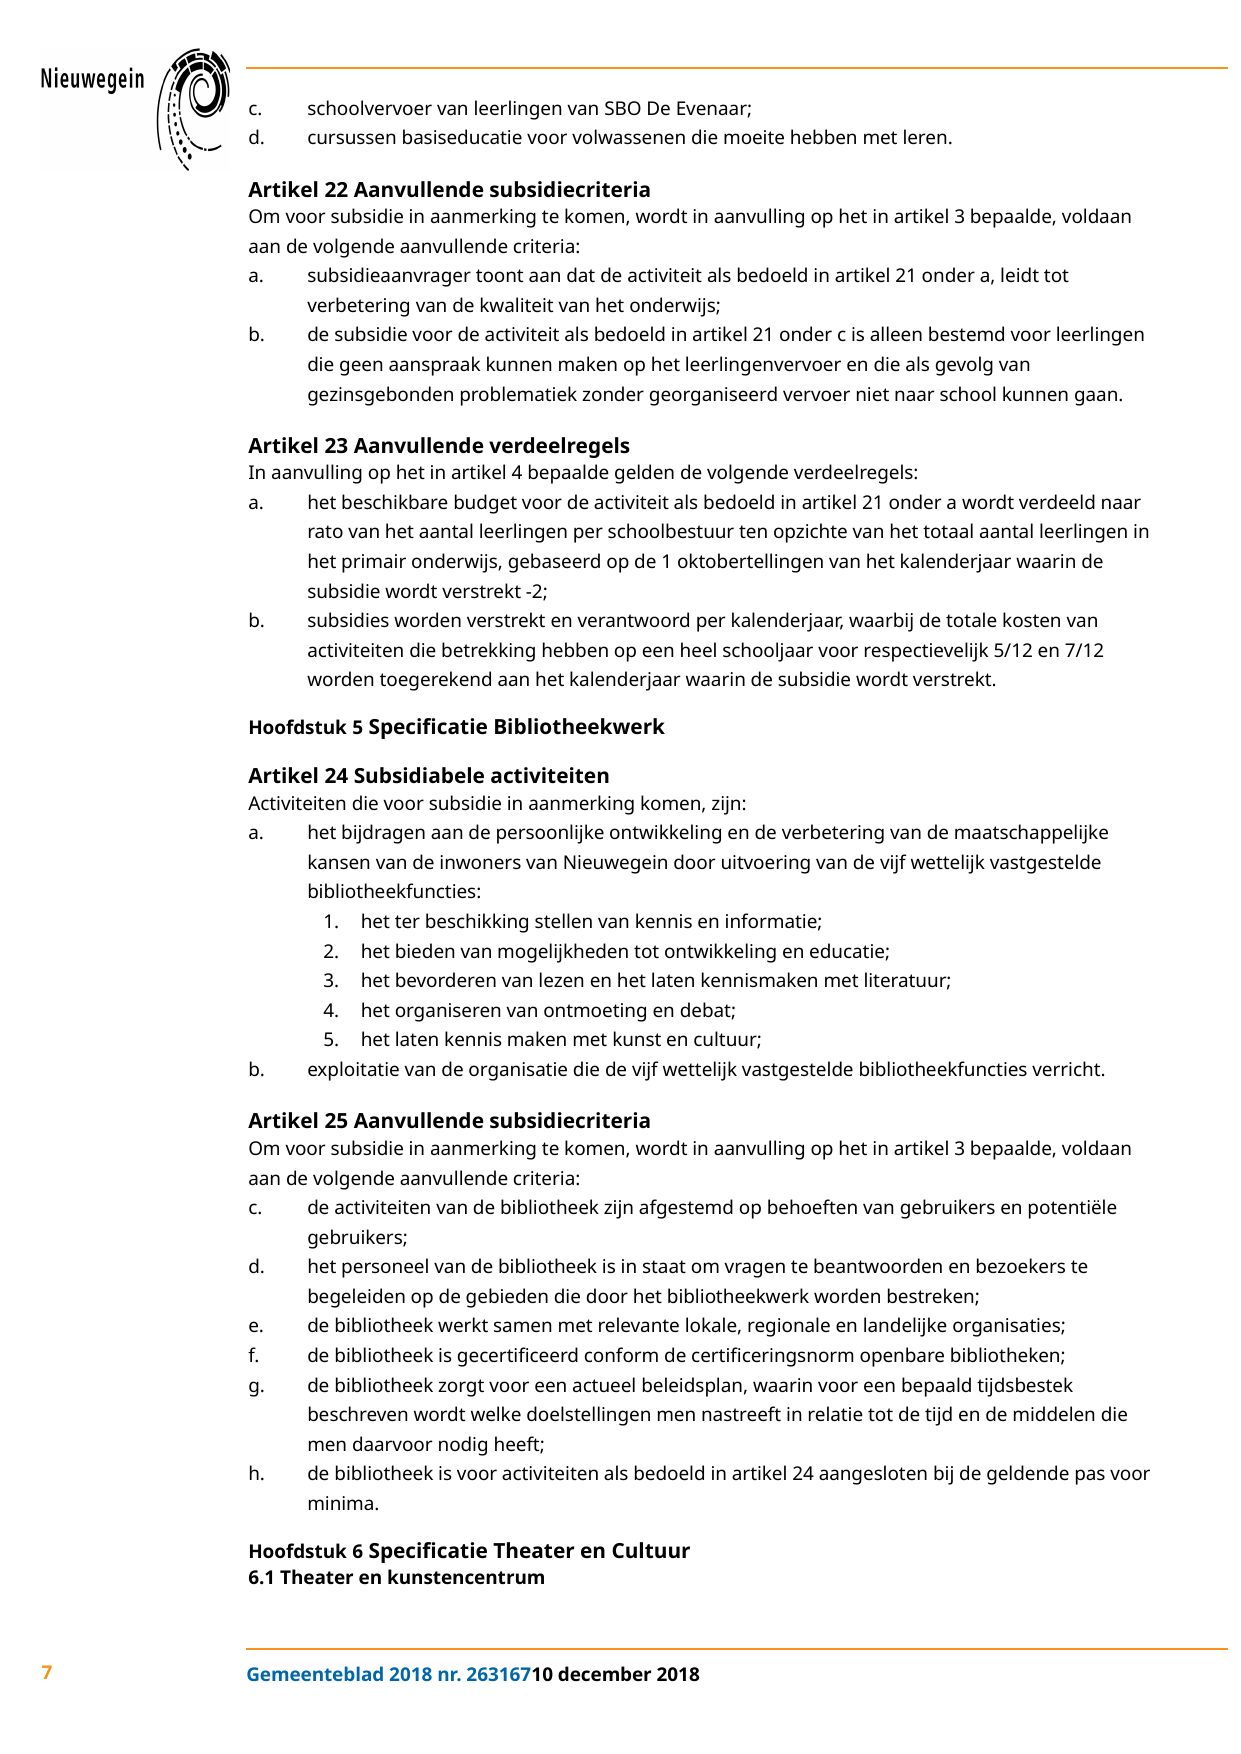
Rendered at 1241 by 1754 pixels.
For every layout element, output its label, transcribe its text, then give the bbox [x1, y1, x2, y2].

list de bibliotheek is voor activiteiten als bedoeld in artikel 24 aangesloten bij de geldende pas voor minima. [248, 1461, 1152, 1516]
list de activiteiten van de bibliotheek zijn afgestemd op behoeften van gebruikers en potentiële gebruikers; [248, 1194, 1152, 1249]
text Om voor subsidie in aanmerking te komen, wordt in aanvulling op het in artikel 3 bepaalde, voldaan aan de volgende aanvullende criteria: [248, 1135, 1152, 1190]
list exploitatie van de organisatie die de vijf wettelijk vastgestelde bibliotheekfuncties verricht. [248, 1056, 1152, 1082]
list de bibliotheek zorgt voor een actueel beleidsplan, waarin voor een bepaald tijdsbestek beschreven wordt welke doelstellingen men nastreeft in relatie tot de tijd en de middelen die men daarvoor nodig heeft; [248, 1372, 1152, 1457]
list het laten kennis maken met kunst en cultuur; [323, 1027, 1152, 1052]
list schoolvervoer van leerlingen van SBO De Evenaar; [248, 95, 1152, 121]
text Artikel 23 Aanvullende verdeelregels [248, 431, 1152, 459]
list het ter beschikking stellen van kennis en informatie; [323, 908, 1152, 934]
list de bibliotheek werkt samen met relevante lokale, regionale en landelijke organisaties; [248, 1313, 1152, 1338]
list het organiseren van ontmoeting en debat; [323, 997, 1152, 1023]
text Activiteiten die voor subsidie in aanmerking komen, zijn: [248, 790, 1152, 816]
list subsidies worden verstrekt en verantwoord per kalenderjaar, waarbij de totale kosten van activiteiten die betrekking hebben op een heel schooljaar voor respectievelijk 5/12 en 7/12 worden toegerekend aan het kalenderjaar waarin de subsidie wordt verstrekt. [248, 607, 1152, 692]
list het bijdragen aan de persoonlijke ontwikkeling en de verbetering van de maatschappelijke kansen van de inwoners van Nieuwegein door uitvoering van de vijf wettelijk vastgestelde bibliotheekfuncties: [248, 819, 1152, 904]
text Hoofdstuk 5 Specificatie Bibliotheekwerk [248, 712, 1152, 741]
list subsidieaanvrager toont aan dat de activiteit als bedoeld in artikel 21 onder a, leidt tot verbetering van de kwaliteit van het onderwijs; [248, 262, 1152, 318]
text 6.1 Theater en kunstencentrum [248, 1564, 1152, 1590]
text Hoofdstuk 6 Specificatie Theater en Cultuur [248, 1536, 1152, 1564]
text Artikel 24 Subsidiabele activiteiten [248, 762, 1152, 790]
list cursussen basiseducatie voor volwassenen die moeite hebben met leren. [248, 124, 1152, 150]
text Artikel 22 Aanvullende subsidiecriteria [248, 175, 1152, 203]
list het beschikbare budget voor de activiteit als bedoeld in artikel 21 onder a wordt verdeeld naar rato van het aantal leerlingen per schoolbestuur ten opzichte van het totaal aantal leerlingen in het primair onderwijs, gebaseerd op de 1 oktobertellingen van het kalenderjaar waarin de subsidie wordt verstrekt -2; [248, 489, 1152, 604]
text In aanvulling op het in artikel 4 bepaalde gelden de volgende verdeelregels: [248, 459, 1152, 485]
list het bieden van mogelijkheden tot ontwikkeling en educatie; [323, 938, 1152, 964]
list de bibliotheek is gecertificeerd conform de certificeringsnorm openbare bibliotheken; [248, 1342, 1152, 1368]
list de subsidie voor de activiteit als bedoeld in artikel 21 onder c is alleen bestemd voor leerlingen die geen aanspraak kunnen maken op het leerlingenvervoer en die als gevolg van gezinsgebonden problematiek zonder georganiseerd vervoer niet naar school kunnen gaan. [248, 322, 1152, 406]
text Artikel 25 Aanvullende subsidiecriteria [248, 1107, 1152, 1135]
text Om voor subsidie in aanmerking te komen, wordt in aanvulling op het in artikel 3 bepaalde, voldaan aan de volgende aanvullende criteria: [248, 203, 1152, 258]
list het personeel van de bibliotheek is in staat om vragen te beantwoorden en bezoekers te begeleiden op de gebieden die door het bibliotheekwerk worden bestreken; [248, 1253, 1152, 1309]
picture [41, 47, 231, 172]
list het bevorderen van lezen en het laten kennismaken met literatuur; [323, 967, 1152, 993]
